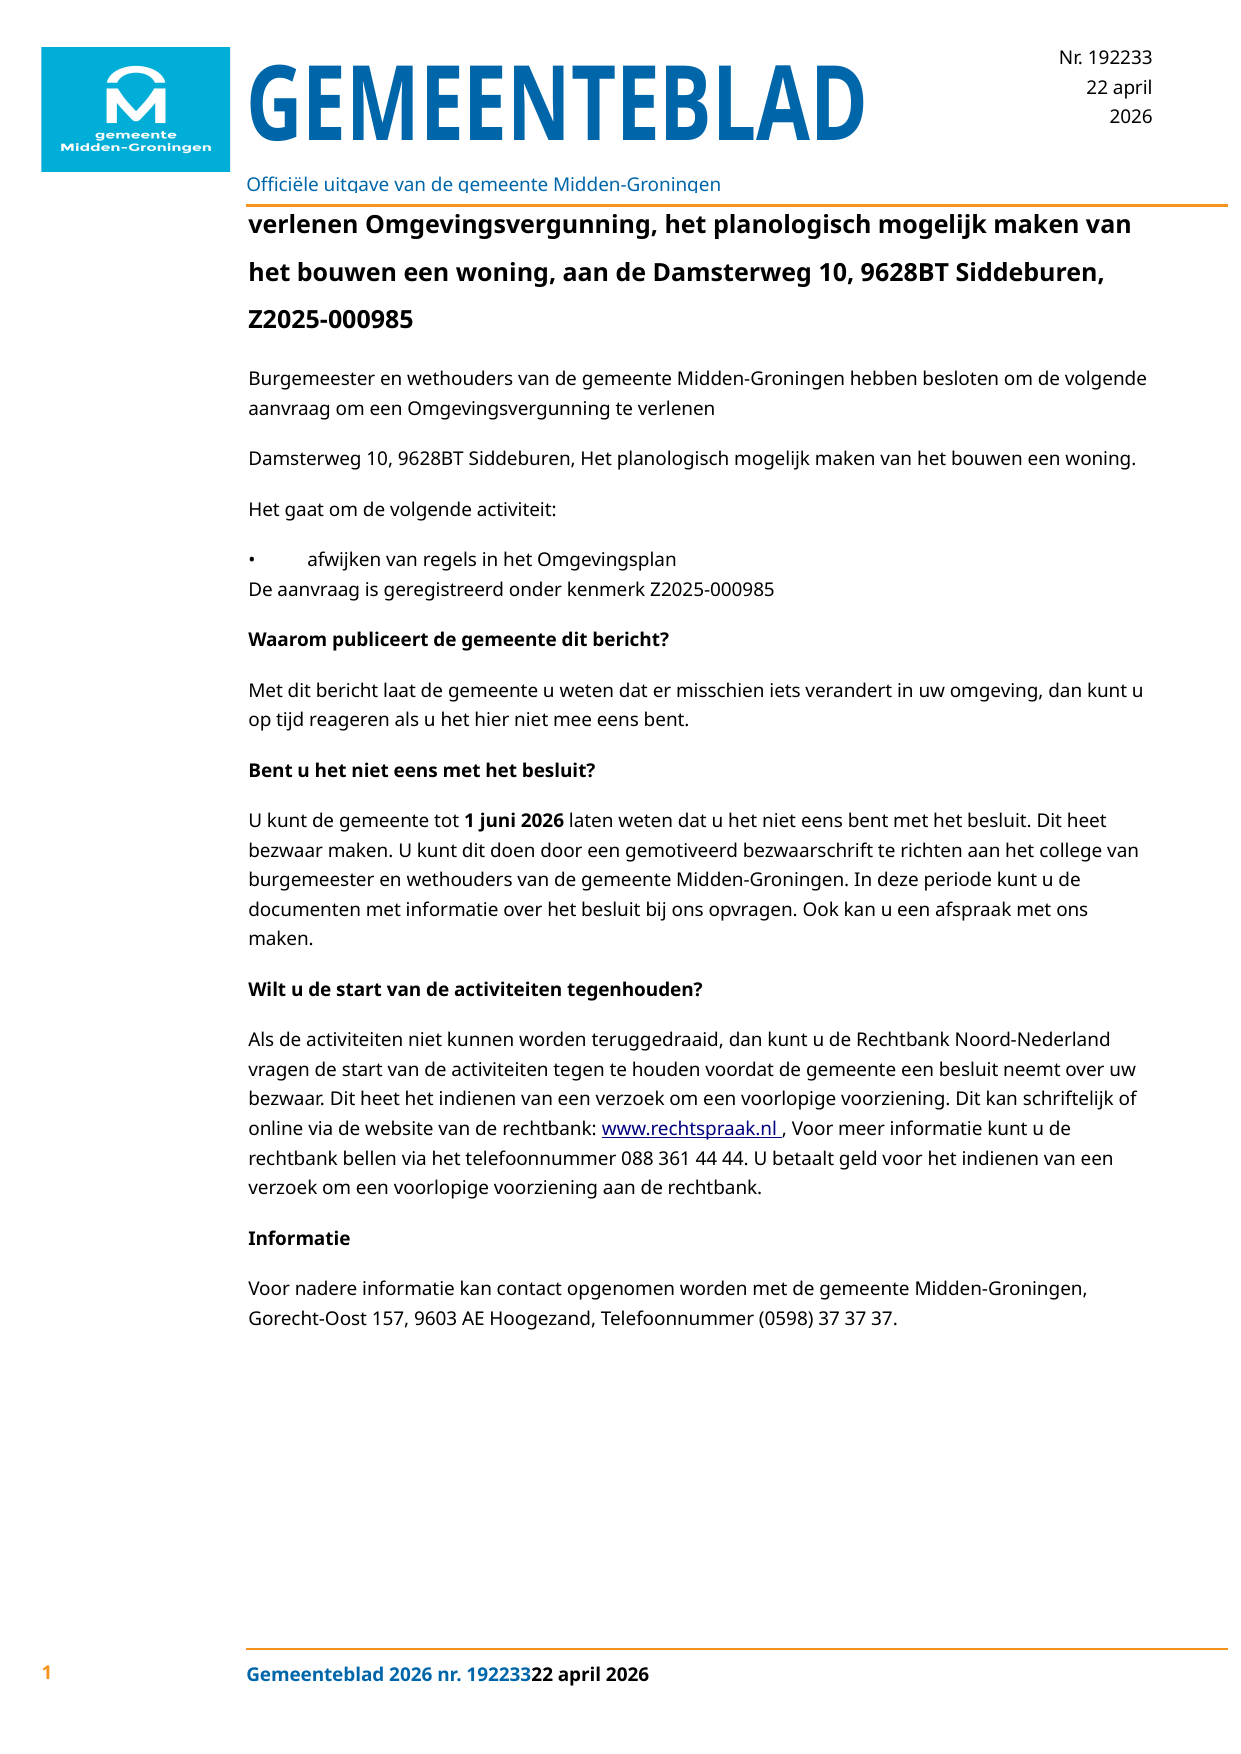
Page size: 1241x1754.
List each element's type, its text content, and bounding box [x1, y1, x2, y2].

text De aanvraag is geregistreerd onder kenmerk Z2025-000985 [248, 576, 1152, 602]
text Damsterweg 10, 9628BT Siddeburen, Het planologisch mogelijk maken van het bouwen een woning. [248, 446, 1152, 471]
picture [184, 146, 190, 153]
text Bent u het niet eens met het besluit? [248, 757, 1152, 782]
text Voor nadere informatie kan contact opgenomen worden met de gemeente Midden-Groningen, Gorecht-Oost 157, 9603 AE Hoogezand, Telefoonnummer (0598) 37 37 37. [248, 1275, 1152, 1330]
picture [107, 89, 165, 122]
text Als de activiteiten niet kunnen worden teruggedraaid, dan kunt u de Rechtbank Noord-Nederland vragen de start van de activiteiten tegen te houden voordat de gemeente een besluit neemt over uw bezwaar. Dit heet het indienen van een verzoek om een voorlopige voorziening. Dit kan schriftelijk of online via de website van de rechtbank: www.rechtspraak.nl , Voor meer informatie kunt u de rechtbank bellen via het telefoonnummer 088 361 44 44. U betaalt geld voor het indienen van een verzoek om een voorlopige voorziening aan de rechtbank. [248, 1026, 1152, 1200]
text verlenen Omgevingsvergunning, het planologisch mogelijk maken van het bouwen een woning, aan de Damsterweg 10, 9628BT Siddeburen, Z2025-000985 [248, 207, 1152, 336]
text Burgemeester en wethouders van de gemeente Midden-Groningen hebben besloten om de volgende aanvraag om een Omgevingsvergunning te verlenen [248, 366, 1152, 421]
text Het gaat om de volgende activiteit: [248, 496, 1152, 522]
text Waarom publiceert de gemeente dit bericht? [248, 626, 1152, 652]
text Met dit bericht laat de gemeente u weten dat er misschien iets verandert in uw omgeving, dan kunt u op tijd reageren als u het hier niet mee eens bent. [248, 677, 1152, 732]
text U kunt de gemeente tot 1 juni 2026 laten weten dat u het niet eens bent met het besluit. Dit heet bezwaar maken. U kunt dit doen door een gemotiveerd bezwaarschrift te richten aan het college van burgemeester en wethouders van de gemeente Midden-Groningen. In deze periode kunt u de documenten met informatie over het besluit bij ons opvragen. Ook kan u een afspraak met ons maken. [248, 807, 1152, 951]
picture [108, 66, 164, 82]
text Informatie [248, 1225, 1152, 1250]
text Wilt u de start van de activiteiten tegenhouden? [248, 976, 1152, 1002]
list afwijken van regels in het Omgevingsplan [248, 546, 1152, 572]
